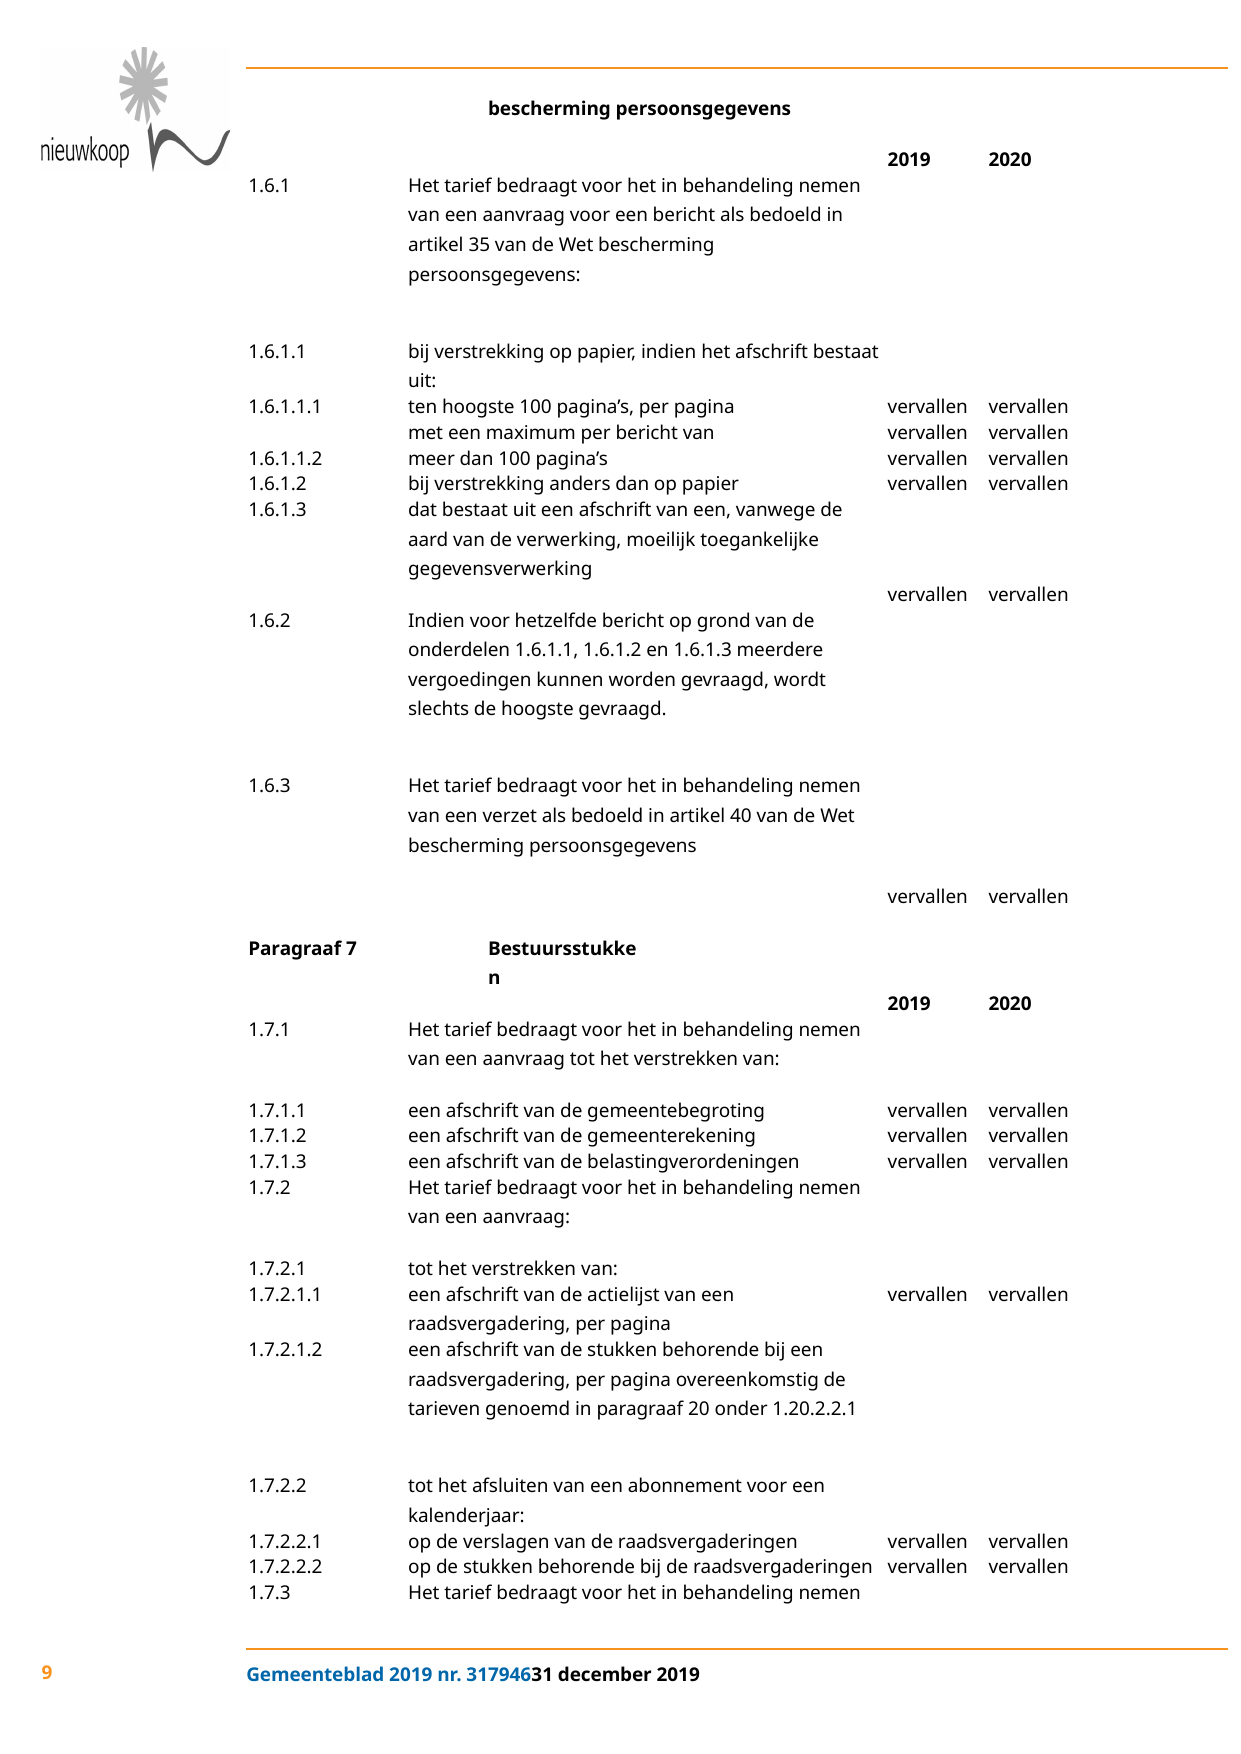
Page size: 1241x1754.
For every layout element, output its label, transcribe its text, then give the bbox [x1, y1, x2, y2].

table_cell 1.7.2.1.1 [248, 1281, 408, 1336]
table_cell 2020 [988, 990, 1072, 1016]
table_cell [248, 1447, 328, 1472]
table_cell Het tarief bedraagt voor het in behandeling nemen van een aanvraag: [408, 1174, 887, 1229]
table_cell vervallen [988, 393, 1072, 419]
table_cell [408, 312, 887, 338]
table_cell [808, 935, 887, 990]
table_cell [408, 883, 887, 909]
table_cell Bestuursstukken [488, 935, 648, 990]
table_cell [728, 909, 807, 935]
table_cell Het tarief bedraagt voor het in behandeling nemen [408, 1579, 887, 1605]
table_cell 1.6.1.1.1 [248, 393, 408, 419]
table_cell vervallen [888, 1528, 988, 1553]
table_cell [328, 286, 408, 312]
table_cell [488, 146, 568, 172]
table_cell een afschrift van de belastingverordeningen [408, 1148, 887, 1174]
table_cell [888, 1336, 988, 1421]
table_cell [408, 909, 488, 935]
table_cell 1.7.2.2.2 [248, 1554, 408, 1579]
table_cell [408, 121, 488, 146]
table_cell vervallen [888, 419, 988, 445]
table_cell [808, 909, 887, 935]
table_cell vervallen [988, 883, 1072, 909]
table_cell [328, 1071, 408, 1097]
table_cell [988, 121, 1072, 146]
table_cell [408, 1071, 887, 1097]
table_cell [888, 1071, 988, 1097]
table_cell vervallen [988, 1528, 1072, 1553]
table_cell [328, 721, 408, 747]
table_cell vervallen [988, 1281, 1072, 1336]
table_cell een afschrift van de gemeenterekening [408, 1123, 887, 1148]
table_cell 1.6.1.2 [248, 470, 408, 496]
table_cell [648, 990, 728, 1016]
table_cell 1.6.1.3 [248, 496, 408, 581]
table_cell 1.6.1.1.2 [248, 445, 408, 470]
table_cell 1.7.2.1 [248, 1255, 408, 1281]
table_cell [888, 607, 988, 721]
table_cell bij verstrekking anders dan op papier [408, 470, 887, 496]
table_cell [988, 1174, 1072, 1229]
table_cell [888, 1421, 988, 1447]
table_cell [888, 1473, 988, 1528]
table_cell Het tarief bedraagt voor het in behandeling nemen van een verzet als bedoeld in artikel 40 van de Wet bescherming persoonsgegevens [408, 773, 887, 858]
table_cell [328, 883, 408, 909]
table_cell [328, 990, 408, 1016]
table_cell [988, 1421, 1072, 1447]
table_cell [888, 1255, 988, 1281]
table_cell [568, 990, 648, 1016]
table_cell [248, 1071, 328, 1097]
table_cell [488, 990, 568, 1016]
table_cell [988, 858, 1072, 883]
table_cell [888, 1579, 988, 1605]
table_cell [808, 146, 887, 172]
table_cell [888, 1174, 988, 1229]
table_cell vervallen [888, 1281, 988, 1336]
table_cell [988, 95, 1072, 121]
table_cell tot het verstrekken van: [408, 1255, 887, 1281]
table_cell [988, 1473, 1072, 1528]
table_cell [988, 1071, 1072, 1097]
table_cell [408, 1421, 887, 1447]
table_cell [328, 747, 408, 773]
table_cell [248, 883, 328, 909]
table_cell vervallen [988, 581, 1072, 607]
table_cell [988, 935, 1072, 990]
picture [41, 47, 231, 172]
table_cell vervallen [988, 419, 1072, 445]
table_cell met een maximum per bericht van [408, 419, 887, 445]
table_cell [988, 1447, 1072, 1472]
table_cell [248, 312, 328, 338]
table_cell 1.6.1.1 [248, 338, 408, 393]
table_cell [248, 95, 488, 121]
table_cell vervallen [888, 1123, 988, 1148]
table_cell [888, 935, 988, 990]
table_cell [888, 338, 988, 393]
table_cell [888, 747, 988, 773]
table_cell [328, 858, 408, 883]
table_cell 1.7.2.1.2 [248, 1336, 408, 1421]
table_cell een afschrift van de actielijst van een raadsvergadering, per pagina [408, 1281, 887, 1336]
table_cell 1.7.2.2 [248, 1473, 408, 1528]
table_cell [328, 121, 408, 146]
table_cell bescherming persoonsgegevens [488, 95, 887, 121]
table_cell [248, 419, 328, 445]
table_cell [408, 990, 488, 1016]
table_cell [488, 909, 568, 935]
table_cell [888, 286, 988, 312]
table_cell [408, 747, 887, 773]
table_cell Indien voor hetzelfde bericht op grond van de onderdelen 1.6.1.1, 1.6.1.2 en 1.6.1.3 meerdere vergoedingen kunnen worden gevraagd, wordt slechts de hoogste gevraagd. [408, 607, 887, 721]
table_cell 1.6.2 [248, 607, 408, 721]
table_cell [988, 172, 1072, 286]
table_cell [328, 146, 408, 172]
table_cell Het tarief bedraagt voor het in behandeling nemen van een aanvraag tot het verstrekken van: [408, 1016, 887, 1071]
table_cell [888, 1447, 988, 1472]
table_cell vervallen [888, 1554, 988, 1579]
table_cell [248, 581, 328, 607]
table_cell [888, 721, 988, 747]
table_cell [888, 312, 988, 338]
table_cell [248, 1229, 328, 1255]
table_cell vervallen [888, 393, 988, 419]
table_cell 1.7.2.2.1 [248, 1528, 408, 1553]
table_cell [248, 990, 328, 1016]
table_cell 1.7.1.3 [248, 1148, 408, 1174]
table_cell [248, 121, 328, 146]
table_cell [248, 1421, 328, 1447]
table_cell [488, 121, 887, 146]
table_cell [328, 909, 408, 935]
table_cell [888, 121, 988, 146]
table_cell [648, 909, 728, 935]
table_cell [988, 496, 1072, 581]
table_cell [988, 773, 1072, 858]
table_cell [988, 1336, 1072, 1421]
table_cell [248, 747, 328, 773]
table_cell vervallen [888, 470, 988, 496]
table_cell vervallen [888, 1148, 988, 1174]
table_cell [648, 146, 728, 172]
table_cell [408, 858, 887, 883]
table_cell [248, 858, 328, 883]
table_cell [888, 909, 988, 935]
table_cell [568, 909, 648, 935]
table_cell 2020 [988, 146, 1072, 172]
table_cell Paragraaf 7 [248, 935, 488, 990]
table_cell [408, 146, 488, 172]
table_cell [248, 721, 328, 747]
table_cell 1.7.3 [248, 1579, 408, 1605]
table_cell 1.7.1.1 [248, 1097, 408, 1123]
table_cell [888, 1229, 988, 1255]
table_cell [728, 990, 807, 1016]
table_cell [568, 146, 648, 172]
table_cell op de stukken behorende bij de raadsvergaderingen [408, 1554, 887, 1579]
table_cell [988, 338, 1072, 393]
table_cell dat bestaat uit een afschrift van een, vanwege de aard van de verwerking, moeilijk toegankelijke gegevensverwerking [408, 496, 887, 581]
table_cell [988, 286, 1072, 312]
table_cell ten hoogste 100 pagina’s, per pagina [408, 393, 887, 419]
table_cell vervallen [988, 1554, 1072, 1579]
table_cell 1.7.1 [248, 1016, 408, 1071]
table_cell [888, 1016, 988, 1071]
table_cell vervallen [888, 581, 988, 607]
table_cell [808, 990, 887, 1016]
table_cell [888, 773, 988, 858]
table_cell vervallen [888, 883, 988, 909]
table_cell [328, 419, 408, 445]
table_cell [328, 312, 408, 338]
table_cell vervallen [988, 445, 1072, 470]
table_cell [888, 496, 988, 581]
table_cell [728, 146, 807, 172]
table_cell 1.6.3 [248, 773, 408, 858]
table_cell tot het afsluiten van een abonnement voor een kalenderjaar: [408, 1473, 887, 1528]
table_cell vervallen [988, 1148, 1072, 1174]
table_cell [988, 312, 1072, 338]
table_cell [328, 581, 408, 607]
table_cell [328, 1229, 408, 1255]
table_cell vervallen [888, 445, 988, 470]
table_cell een afschrift van de stukken behorende bij een raadsvergadering, per pagina overeenkomstig de tarieven genoemd in paragraaf 20 onder 1.20.2.2.1 [408, 1336, 887, 1421]
table_cell [988, 747, 1072, 773]
table_cell [328, 1447, 408, 1472]
table_cell meer dan 100 pagina’s [408, 445, 887, 470]
table_cell [408, 721, 887, 747]
table_cell [988, 1255, 1072, 1281]
table_cell [988, 1016, 1072, 1071]
table_cell [988, 909, 1072, 935]
table_cell [988, 721, 1072, 747]
table_cell [248, 909, 328, 935]
table_cell Het tarief bedraagt voor het in behandeling nemen van een aanvraag voor een bericht als bedoeld in artikel 35 van de Wet bescherming persoonsgegevens: [408, 172, 887, 286]
table_cell 1.6.1 [248, 172, 408, 286]
table_cell vervallen [888, 1097, 988, 1123]
table_cell [888, 858, 988, 883]
table_cell [248, 286, 328, 312]
table_cell vervallen [988, 470, 1072, 496]
table_cell [408, 1447, 887, 1472]
table_cell [728, 935, 807, 990]
table_cell 1.7.1.2 [248, 1123, 408, 1148]
table_cell een afschrift van de gemeentebegroting [408, 1097, 887, 1123]
table_cell vervallen [988, 1123, 1072, 1148]
table_cell [408, 581, 887, 607]
table_cell bij verstrekking op papier, indien het afschrift bestaat uit: [408, 338, 887, 393]
table_cell [888, 95, 988, 121]
table_cell [408, 1229, 887, 1255]
table_cell [648, 935, 728, 990]
table_cell 2019 [888, 146, 988, 172]
table_cell [988, 1229, 1072, 1255]
table_cell [888, 172, 988, 286]
table_cell [248, 146, 328, 172]
table_cell 2019 [888, 990, 988, 1016]
table_cell [408, 286, 887, 312]
table_cell 1.7.2 [248, 1174, 408, 1229]
table_cell [328, 1421, 408, 1447]
table_cell [988, 607, 1072, 721]
table_cell op de verslagen van de raadsvergaderingen [408, 1528, 887, 1553]
table_cell vervallen [988, 1097, 1072, 1123]
table_cell [988, 1579, 1072, 1605]
